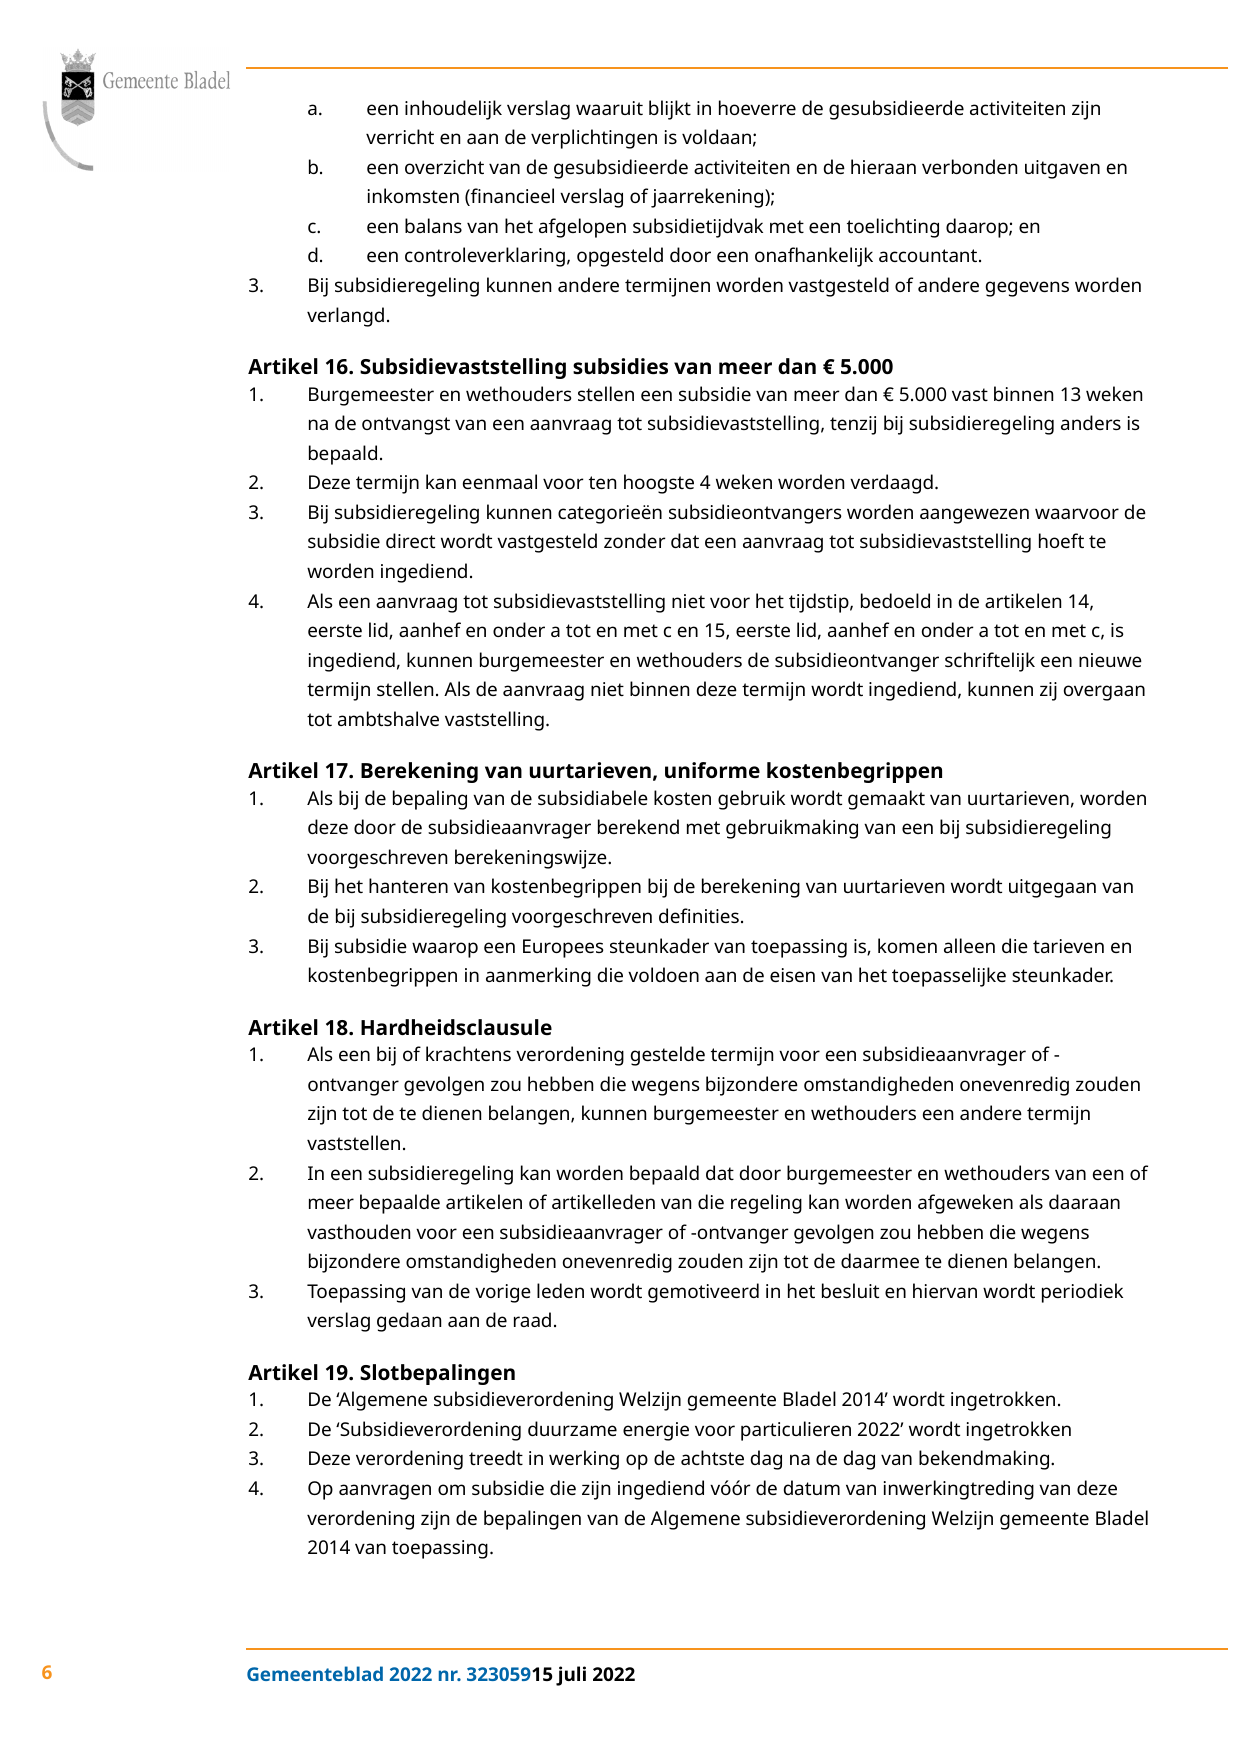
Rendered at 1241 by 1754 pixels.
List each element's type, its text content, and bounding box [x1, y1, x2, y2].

list een balans van het afgelopen subsidietijdvak met een toelichting daarop; en [307, 213, 1152, 239]
list Op aanvragen om subsidie die zijn ingediend vóór de datum van inwerkingtreding van deze verordening zijn de bepalingen van de Algemene subsidieverordening Welzijn gemeente Bladel 2014 van toepassing. [248, 1475, 1152, 1560]
list Deze verordening treedt in werking op de achtste dag na de dag van bekendmaking. [248, 1446, 1152, 1471]
list In een subsidieregeling kan worden bepaald dat door burgemeester en wethouders van een of meer bepaalde artikelen of artikelleden van die regeling kan worden afgeweken als daaraan vasthouden voor een subsidieaanvrager of -ontvanger gevolgen zou hebben die wegens bijzondere omstandigheden onevenredig zouden zijn tot de daarmee te dienen belangen. [248, 1160, 1152, 1274]
list Als een aanvraag tot subsidievaststelling niet voor het tijdstip, bedoeld in de artikelen 14, eerste lid, aanhef en onder a tot en met c en 15, eerste lid, aanhef en onder a tot en met c, is ingediend, kunnen burgemeester en wethouders de subsidieontvanger schriftelijk een nieuwe termijn stellen. Als de aanvraag niet binnen deze termijn wordt ingediend, kunnen zij overgaan tot ambtshalve vaststelling. [248, 588, 1152, 732]
list een inhoudelijk verslag waaruit blijkt in hoeverre de gesubsidieerde activiteiten zijn verricht en aan de verplichtingen is voldaan; [307, 95, 1152, 150]
list Bij subsidieregeling kunnen categorieën subsidieontvangers worden aangewezen waarvoor de subsidie direct wordt vastgesteld zonder dat een aanvraag tot subsidievaststelling hoeft te worden ingediend. [248, 499, 1152, 584]
list De ‘Subsidieverordening duurzame energie voor particulieren 2022’ wordt ingetrokken [248, 1416, 1152, 1442]
list een controleverklaring, opgesteld door een onafhankelijk accountant. [307, 243, 1152, 268]
text Artikel 18. Hardheidsclausule [248, 1013, 1152, 1041]
text Artikel 17. Berekening van uurtarieven, uniforme kostenbegrippen [248, 757, 1152, 785]
text Artikel 16. Subsidievaststelling subsidies van meer dan € 5.000 [248, 352, 1152, 381]
list Als een bij of krachtens verordening gestelde termijn voor een subsidieaanvrager of -ontvanger gevolgen zou hebben die wegens bijzondere omstandigheden onevenredig zouden zijn tot de te dienen belangen, kunnen burgemeester en wethouders een andere termijn vaststellen. [248, 1041, 1152, 1156]
list Als bij de bepaling van de subsidiabele kosten gebruik wordt gemaakt van uurtarieven, worden deze door de subsidieaanvrager berekend met gebruikmaking van een bij subsidieregeling voorgeschreven berekeningswijze. [248, 785, 1152, 870]
list Burgemeester en wethouders stellen een subsidie van meer dan € 5.000 vast binnen 13 weken na de ontvangst van een aanvraag tot subsidievaststelling, tenzij bij subsidieregeling anders is bepaald. [248, 381, 1152, 466]
list Bij subsidie waarop een Europees steunkader van toepassing is, komen alleen die tarieven en kostenbegrippen in aanmerking die voldoen aan de eisen van het toepasselijke steunkader. [248, 933, 1152, 988]
list Bij subsidieregeling kunnen andere termijnen worden vastgesteld of andere gegevens worden verlangd. [248, 272, 1152, 328]
list Toepassing van de vorige leden wordt gemotiveerd in het besluit en hiervan wordt periodiek verslag gedaan aan de raad. [248, 1278, 1152, 1333]
text Artikel 19. Slotbepalingen [248, 1358, 1152, 1386]
list Deze termijn kan eenmaal voor ten hoogste 4 weken worden verdaagd. [248, 469, 1152, 495]
picture [41, 47, 231, 172]
list De ‘Algemene subsidieverordening Welzijn gemeente Bladel 2014’ wordt ingetrokken. [248, 1386, 1152, 1412]
list Bij het hanteren van kostenbegrippen bij de berekening van uurtarieven wordt uitgegaan van de bij subsidieregeling voorgeschreven definities. [248, 874, 1152, 929]
list een overzicht van de gesubsidieerde activiteiten en de hieraan verbonden uitgaven en inkomsten (financieel verslag of jaarrekening); [307, 154, 1152, 209]
